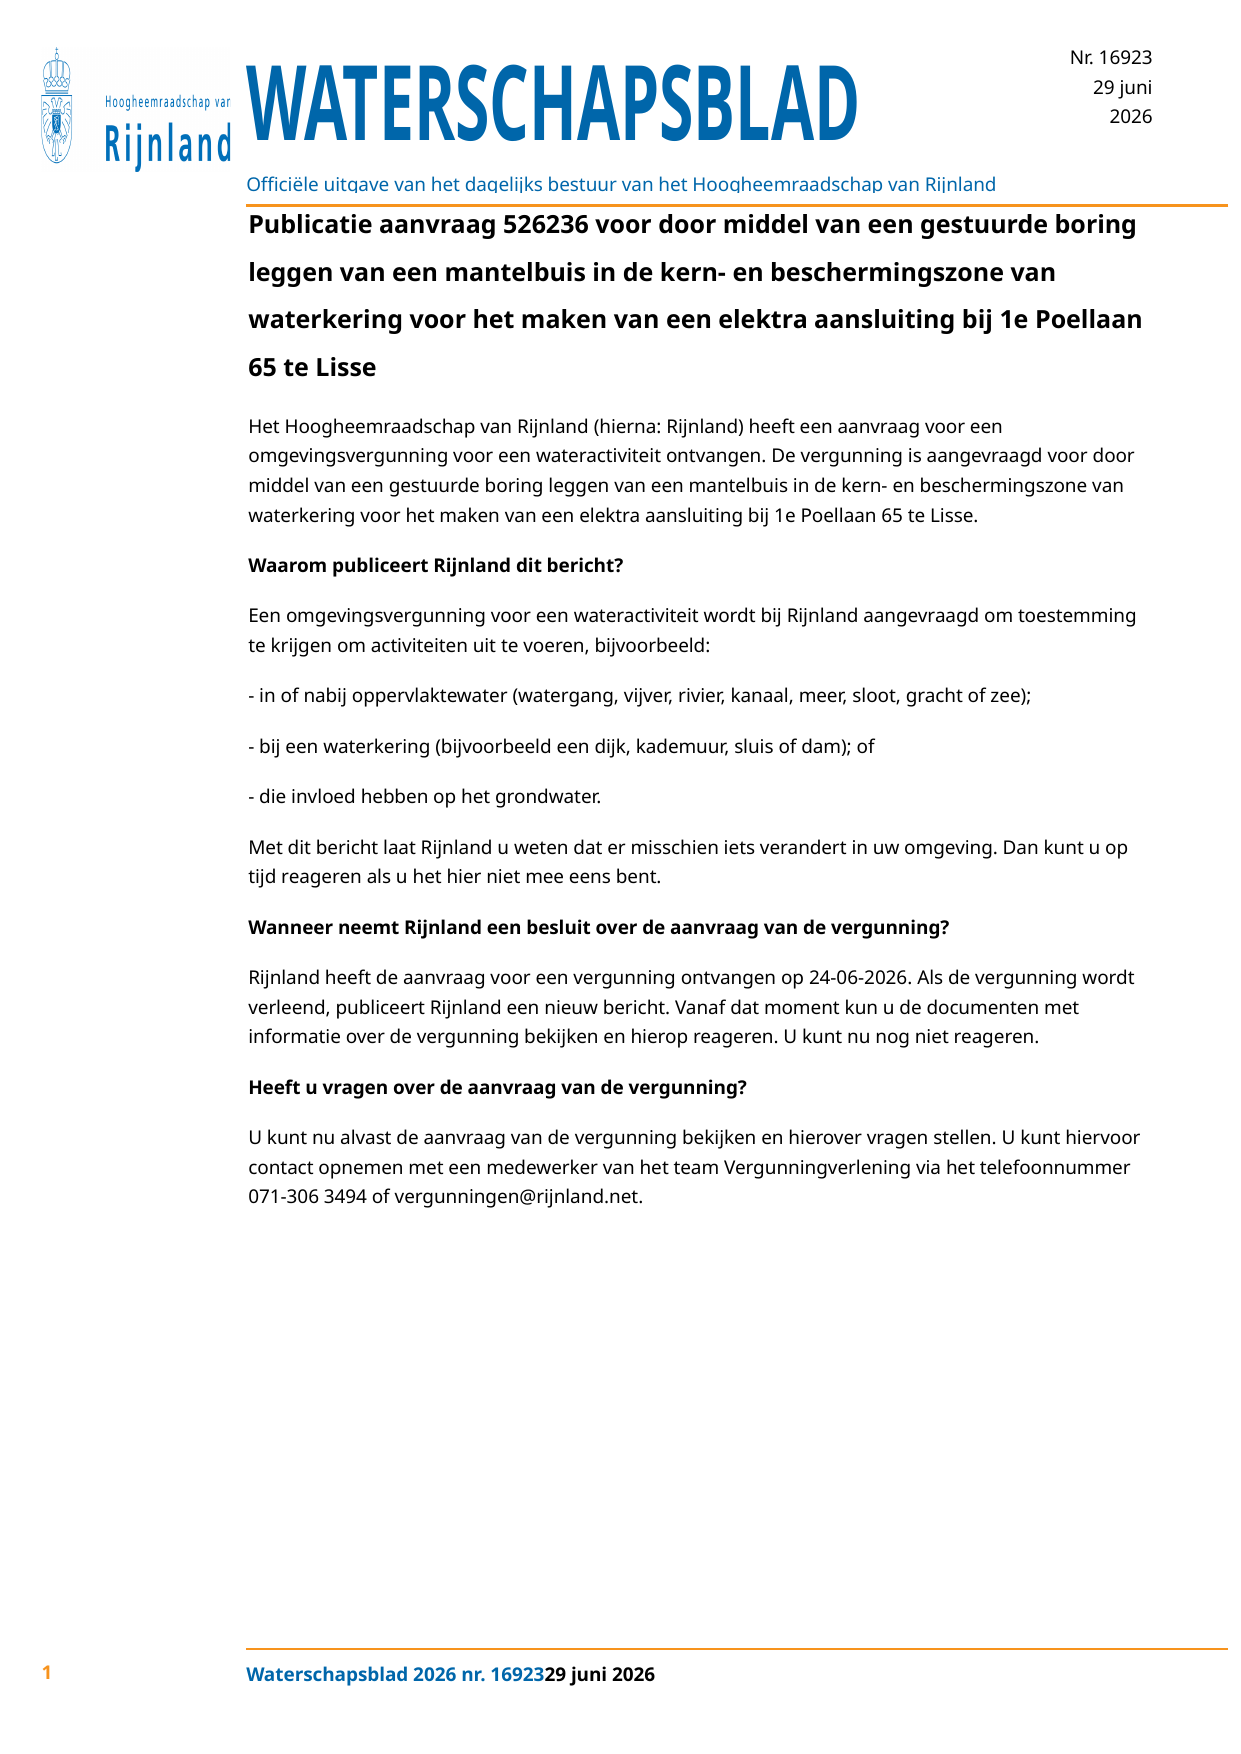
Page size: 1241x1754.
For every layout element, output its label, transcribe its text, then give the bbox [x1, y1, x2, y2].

text Rijnland heeft de aanvraag voor een vergunning ontvangen op 24-06-2026. Als de vergunning wordt verleend, publiceert Rijnland een nieuw bericht. Vanaf dat moment kun u de documenten met informatie over de vergunning bekijken en hierop reageren. U kunt nu nog niet reageren. [248, 964, 1152, 1049]
text - bij een waterkering (bijvoorbeeld een dijk, kademuur, sluis of dam); of [248, 733, 1152, 759]
text Met dit bericht laat Rijnland u weten dat er misschien iets verandert in uw omgeving. Dan kunt u op tijd reageren als u het hier niet mee eens bent. [248, 834, 1152, 889]
text U kunt nu alvast de aanvraag van de vergunning bekijken en hierover vragen stellen. U kunt hiervoor contact opnemen met een medewerker van het team Vergunningverlening via het telefoonnummer 071-306 3494 of vergunningen@rijnland.net. [248, 1124, 1152, 1209]
text - in of nabij oppervlaktewater (watergang, vijver, rivier, kanaal, meer, sloot, gracht of zee); [248, 683, 1152, 708]
text - die invloed hebben op het grondwater. [248, 783, 1152, 809]
picture [41, 47, 231, 172]
text Publicatie aanvraag 526236 voor door middel van een gestuurde boring leggen van een mantelbuis in de kern- en beschermingszone van waterkering voor het maken van een elektra aansluiting bij 1e Poellaan 65 te Lisse [248, 207, 1152, 384]
text Heeft u vragen over de aanvraag van de vergunning? [248, 1074, 1152, 1100]
text Waarom publiceert Rijnland dit bericht? [248, 552, 1152, 578]
text Het Hoogheemraadschap van Rijnland (hierna: Rijnland) heeft een aanvraag voor een omgevingsvergunning voor een wateractiviteit ontvangen. De vergunning is aangevraagd voor door middel van een gestuurde boring leggen van een mantelbuis in de kern- en beschermingszone van waterkering voor het maken van een elektra aansluiting bij 1e Poellaan 65 te Lisse. [248, 413, 1152, 528]
text Wanneer neemt Rijnland een besluit over de aanvraag van de vergunning? [248, 914, 1152, 940]
text Een omgevingsvergunning voor een wateractiviteit wordt bij Rijnland aangevraagd om toestemming te krijgen om activiteiten uit te voeren, bijvoorbeeld: [248, 603, 1152, 658]
